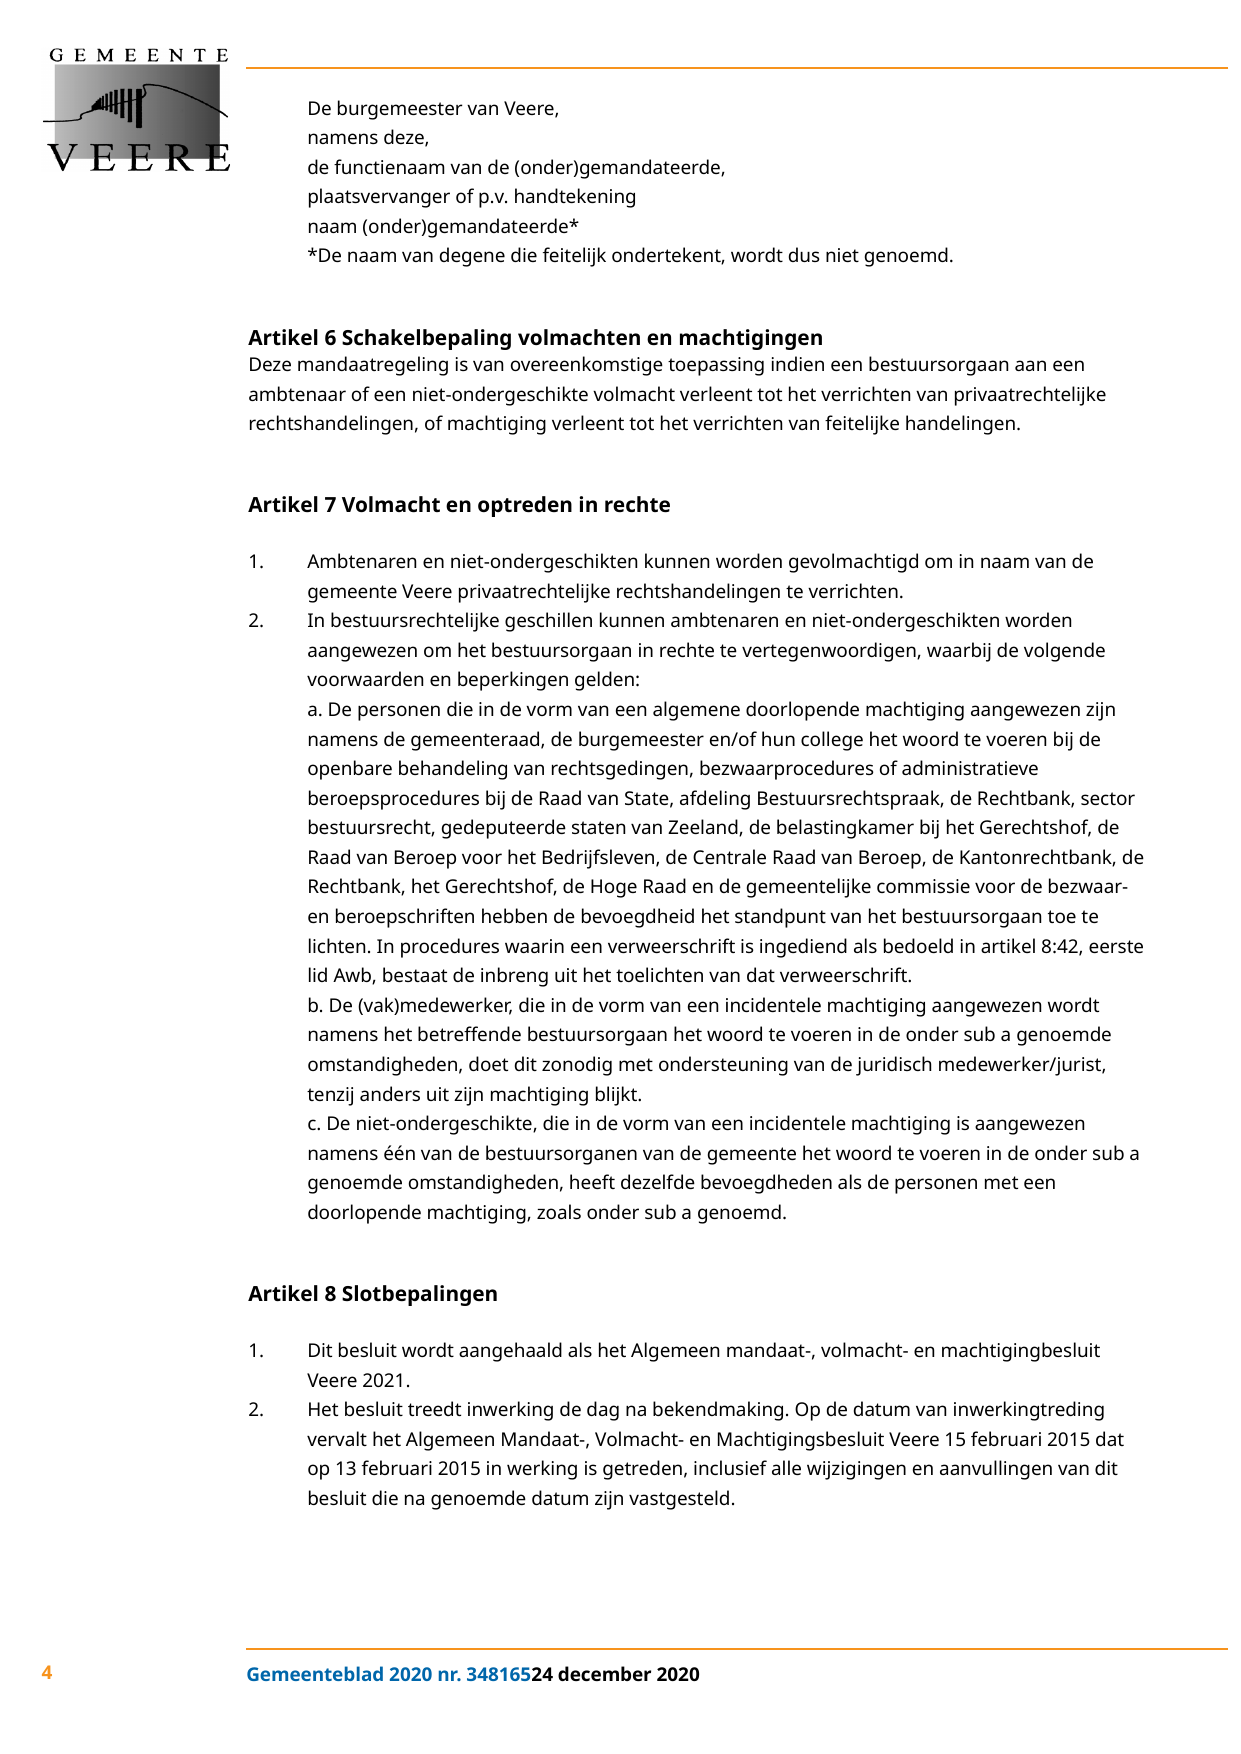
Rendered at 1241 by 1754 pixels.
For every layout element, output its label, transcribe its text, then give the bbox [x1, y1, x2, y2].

list de functienaam van de (onder)gemandateerde, [248, 154, 1152, 180]
list *De naam van degene die feitelijk ondertekent, wordt dus niet genoemd. [248, 243, 1152, 268]
list De burgemeester van Veere, [248, 95, 1152, 121]
text Artikel 8 Slotbepalingen [248, 1279, 1152, 1308]
list Ambtenaren en niet-ondergeschikten kunnen worden gevolmachtigd om in naam van de gemeente Veere privaatrechtelijke rechtshandelingen te verrichten. [248, 548, 1152, 604]
list namens deze, [248, 124, 1152, 150]
picture [41, 47, 231, 172]
list naam (onder)gemandateerde* [248, 213, 1152, 239]
text Artikel 6 Schakelbepaling volmachten en machtigingen [248, 323, 1152, 351]
list a. De personen die in de vorm van een algemene doorlopende machtiging aangewezen zijn namens de gemeenteraad, de burgemeester en/of hun college het woord te voeren bij de openbare behandeling van rechtsgedingen, bezwaarprocedures of administratieve beroepsprocedures bij de Raad van State, afdeling Bestuursrechtspraak, de Rechtbank, sector bestuursrecht, gedeputeerde staten van Zeeland, de belastingkamer bij het Gerechtshof, de Raad van Beroep voor het Bedrijfsleven, de Centrale Raad van Beroep, de Kantonrechtbank, de Rechtbank, het Gerechtshof, de Hoge Raad en de gemeentelijke commissie voor de bezwaar- en beroepschriften hebben de bevoegdheid het standpunt van het bestuursorgaan toe te lichten. In procedures waarin een verweerschrift is ingediend als bedoeld in artikel 8:42, eerste lid Awb, bestaat de inbreng uit het toelichten van dat verweerschrift. [248, 696, 1152, 988]
text Deze mandaatregeling is van overeenkomstige toepassing indien een bestuursorgaan aan een ambtenaar of een niet-ondergeschikte volmacht verleent tot het verrichten van privaatrechtelijke rechtshandelingen, of machtiging verleent tot het verrichten van feitelijke handelingen. [248, 351, 1152, 436]
list plaatsvervanger of p.v. handtekening [248, 183, 1152, 209]
list Dit besluit wordt aangehaald als het Algemeen mandaat-, volmacht- en machtigingbesluit Veere 2021. [248, 1337, 1152, 1392]
list In bestuursrechtelijke geschillen kunnen ambtenaren en niet-ondergeschikten worden aangewezen om het bestuursorgaan in rechte te vertegenwoordigen, waarbij de volgende voorwaarden en beperkingen gelden: [248, 607, 1152, 692]
list c. De niet-ondergeschikte, die in de vorm van een incidentele machtiging is aangewezen namens één van de bestuursorganen van de gemeente het woord te voeren in de onder sub a genoemde omstandigheden, heeft dezelfde bevoegdheden als de personen met een doorlopende machtiging, zoals onder sub a genoemd. [248, 1110, 1152, 1225]
text Artikel 7 Volmacht en optreden in rechte [248, 490, 1152, 519]
list Het besluit treedt inwerking de dag na bekendmaking. Op de datum van inwerkingtreding vervalt het Algemeen Mandaat-, Volmacht- en Machtigingsbesluit Veere 15 februari 2015 dat op 13 februari 2015 in werking is getreden, inclusief alle wijzigingen en aanvullingen van dit besluit die na genoemde datum zijn vastgesteld. [248, 1396, 1152, 1511]
list b. De (vak)medewerker, die in de vorm van een incidentele machtiging aangewezen wordt namens het betreffende bestuursorgaan het woord te voeren in de onder sub a genoemde omstandigheden, doet dit zonodig met ondersteuning van de juridisch medewerker/jurist, tenzij anders uit zijn machtiging blijkt. [248, 992, 1152, 1107]
